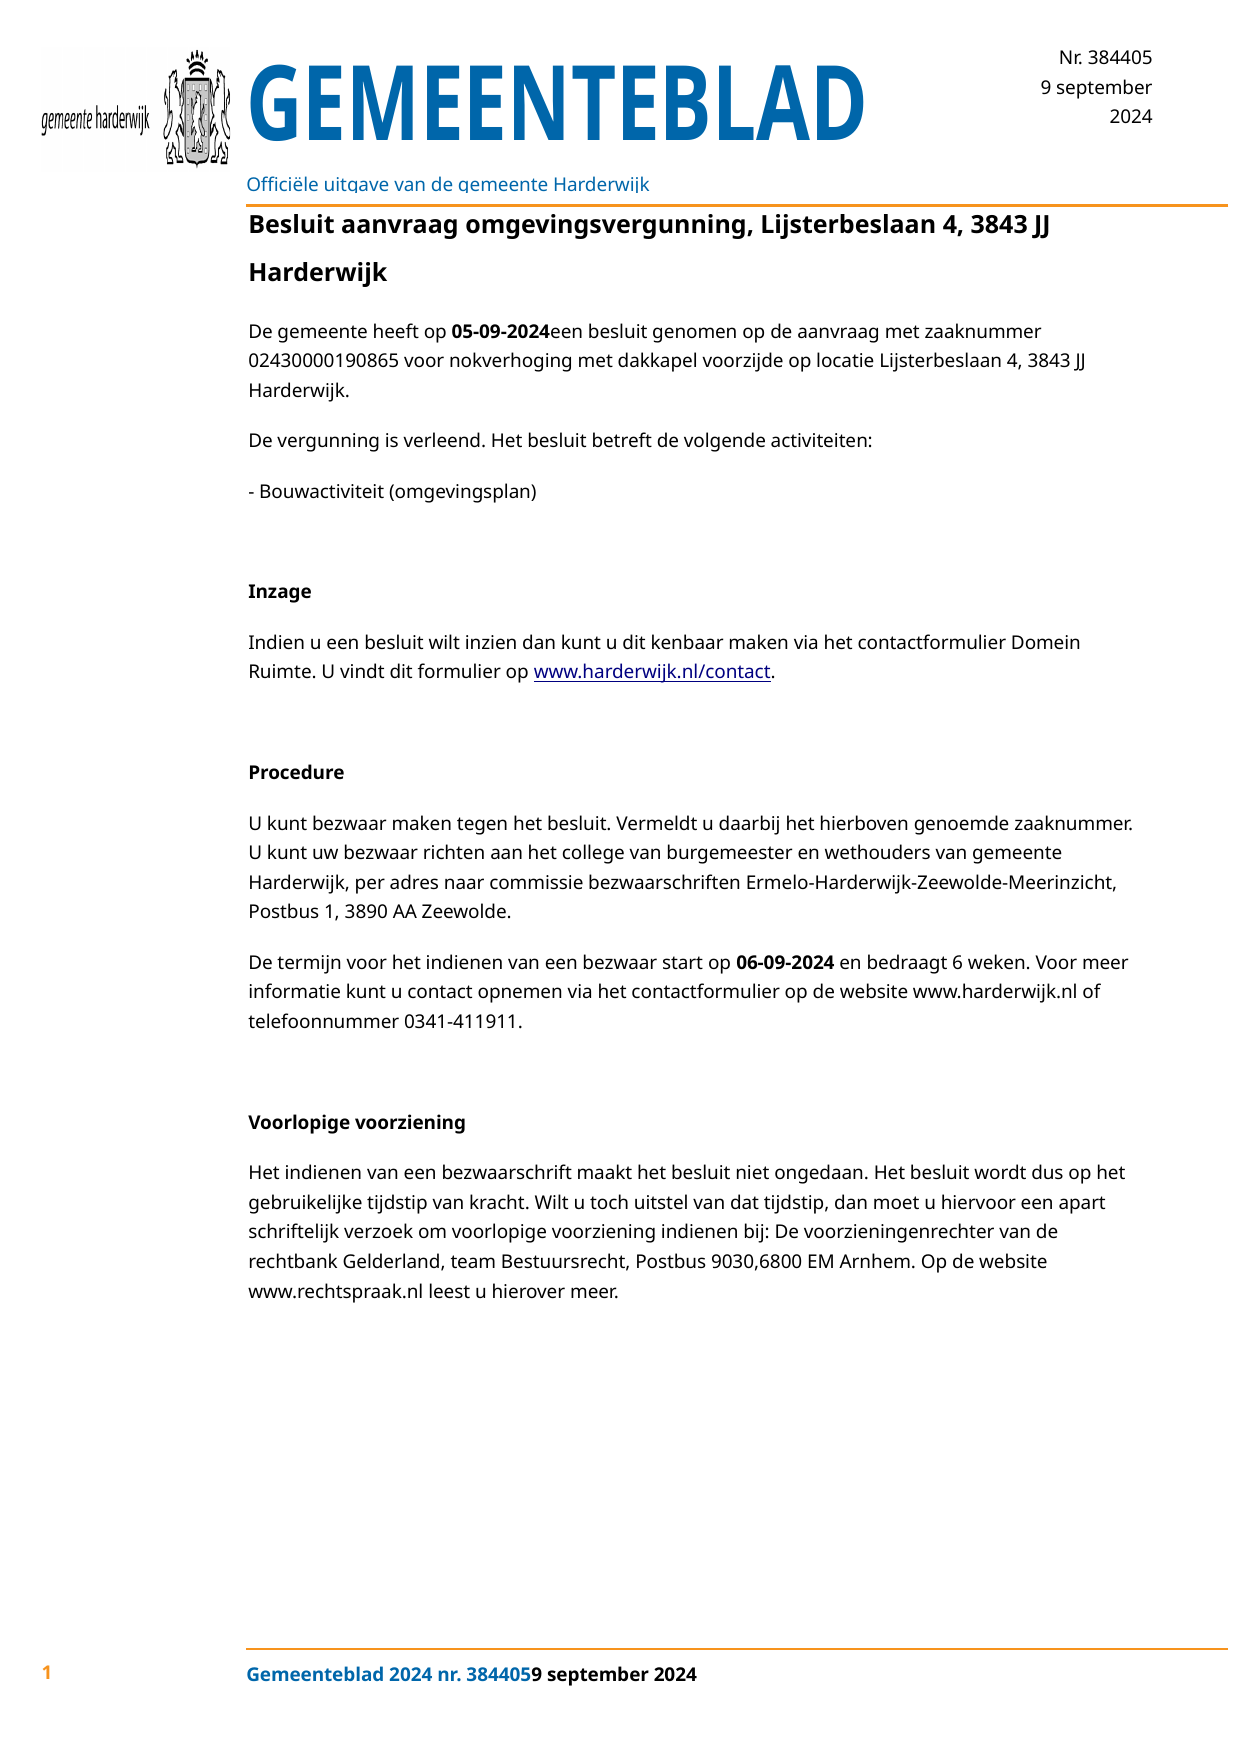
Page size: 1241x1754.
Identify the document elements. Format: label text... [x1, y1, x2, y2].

text De termijn voor het indienen van een bezwaar start op 06-09-2024 en bedraagt 6 weken. Voor meer informatie kunt u contact opnemen via het contactformulier op de website www.harderwijk.nl of telefoonnummer 0341-411911. [248, 949, 1152, 1034]
text De gemeente heeft op 05-09-2024een besluit genomen op de aanvraag met zaaknummer 02430000190865 voor nokverhoging met dakkapel voorzijde op locatie Lijsterbeslaan 4, 3843 JJ Harderwijk. [248, 318, 1152, 403]
text Procedure [248, 759, 1152, 785]
text De vergunning is verleend. Het besluit betreft de volgende activiteiten: [248, 427, 1152, 453]
text Inzage [248, 579, 1152, 604]
text Indien u een besluit wilt inzien dan kunt u dit kenbaar maken via het contactformulier Domein Ruimte. U vindt dit formulier op www.harderwijk.nl/contact. [248, 629, 1152, 684]
text - Bouwactiviteit (omgevingsplan) [248, 478, 1152, 504]
text Het indienen van een bezwaarschrift maakt het besluit niet ongedaan. Het besluit wordt dus op het gebruikelijke tijdstip van kracht. Wilt u toch uitstel van dat tijdstip, dan moet u hiervoor een apart schriftelijk verzoek om voorlopige voorziening indienen bij: De voorzieningenrechter van de rechtbank Gelderland, team Bestuursrecht, Postbus 9030,6800 EM Arnhem. Op de website www.rechtspraak.nl leest u hierover meer. [248, 1159, 1152, 1304]
text Besluit aanvraag omgevingsvergunning, Lijsterbeslaan 4, 3843 JJ Harderwijk [248, 207, 1152, 288]
text U kunt bezwaar maken tegen het besluit. Vermeldt u daarbij het hierboven genoemde zaaknummer. U kunt uw bezwaar richten aan het college van burgemeester en wethouders van gemeente Harderwijk, per adres naar commissie bezwaarschriften Ermelo-Harderwijk-Zeewolde-Meerinzicht, Postbus 1, 3890 AA Zeewolde. [248, 810, 1152, 924]
text Voorlopige voorziening [248, 1109, 1152, 1135]
picture [41, 47, 231, 172]
